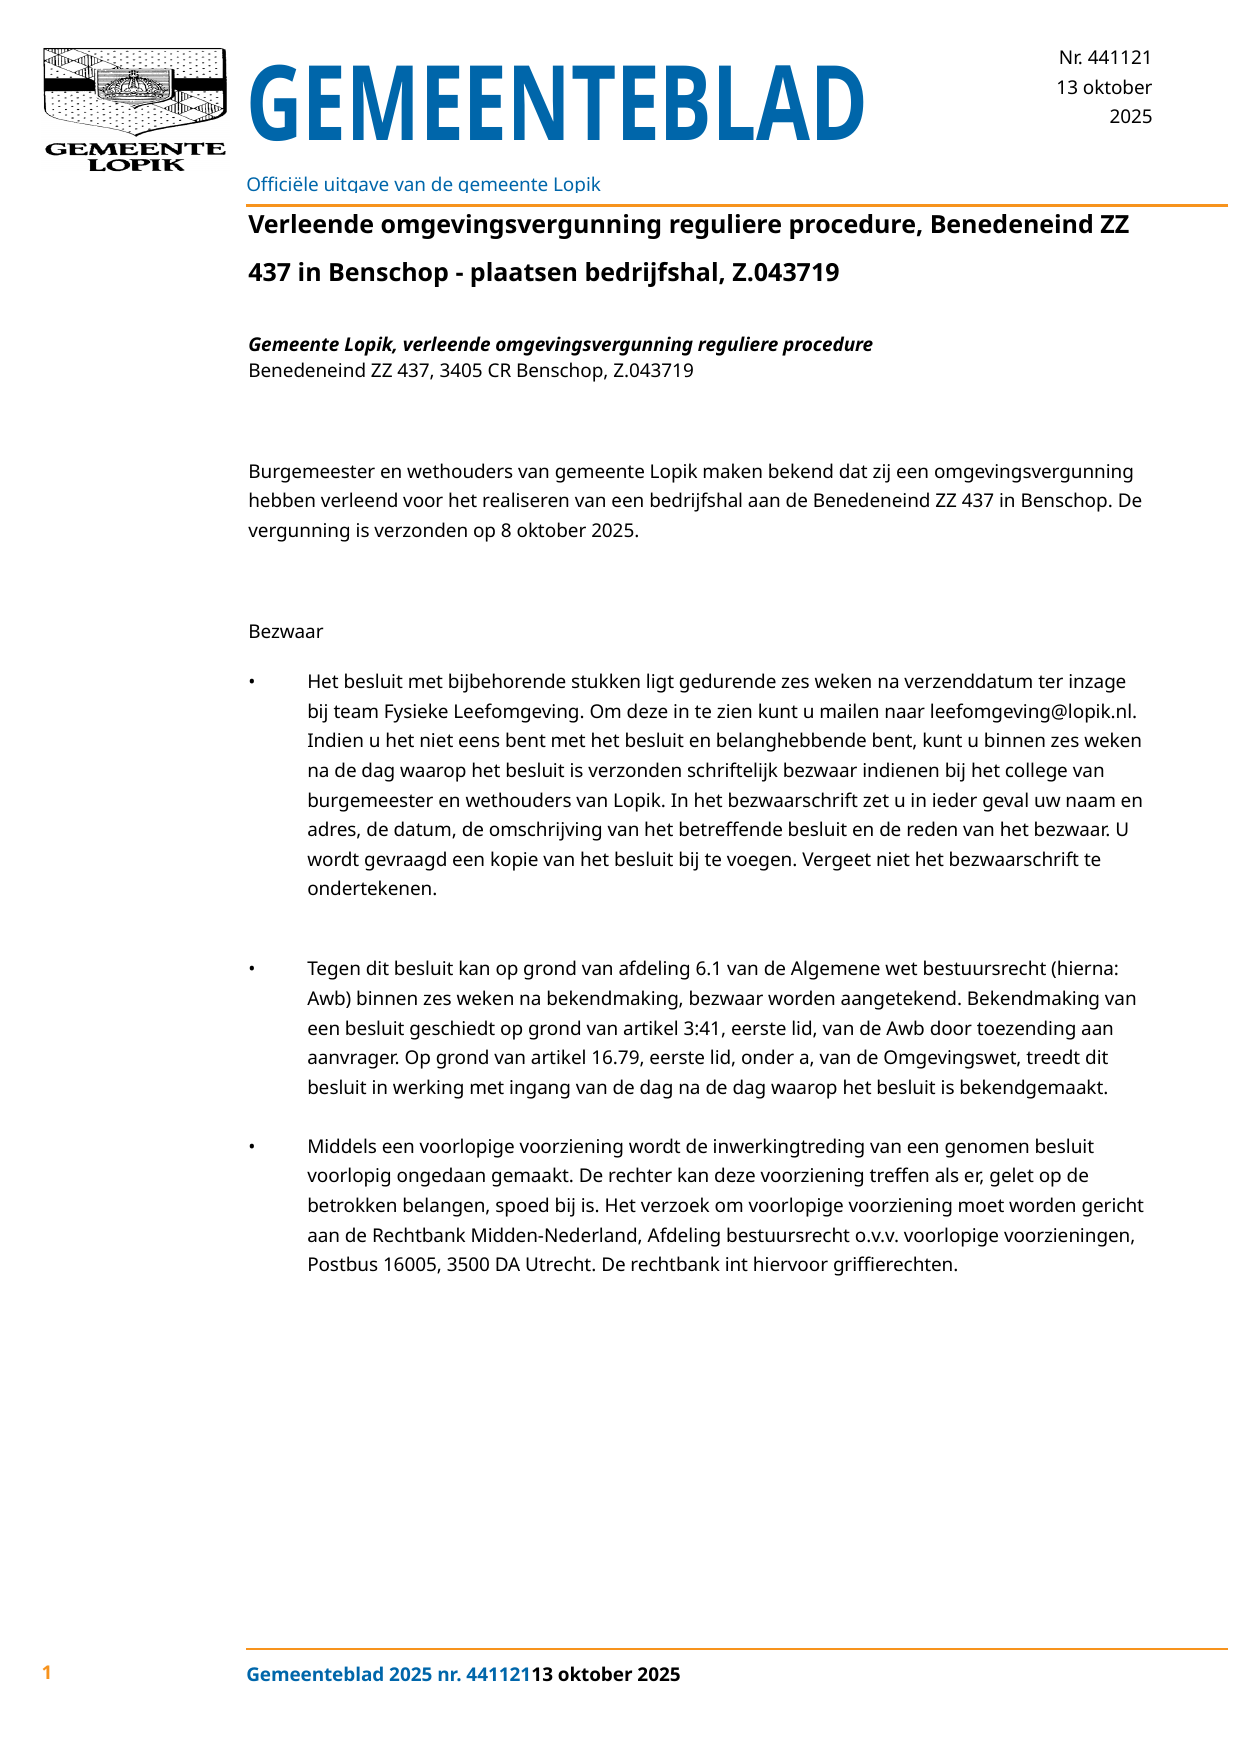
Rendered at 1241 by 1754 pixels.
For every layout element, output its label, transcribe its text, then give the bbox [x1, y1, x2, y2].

list Middels een voorlopige voorziening wordt de inwerkingtreding van een genomen besluit voorlopig ongedaan gemaakt. De rechter kan deze voorziening treffen als er, gelet op de betrokken belangen, spoed bij is. Het verzoek om voorlopige voorziening moet worden gericht aan de Rechtbank Midden-Nederland, Afdeling bestuursrecht o.v.v. voorlopige voorzieningen, Postbus 16005, 3500 DA Utrecht. De rechtbank int hiervoor griffierechten. [248, 1133, 1152, 1277]
list Tegen dit besluit kan op grond van afdeling 6.1 van de Algemene wet bestuursrecht (hierna: Awb) binnen zes weken na bekendmaking, bezwaar worden aangetekend. Bekendmaking van een besluit geschiedt op grond van artikel 3:41, eerste lid, van de Awb door toezending aan aanvrager. Op grond van artikel 16.79, eerste lid, onder a, van de Omgevingswet, treedt dit besluit in werking met ingang van de dag na de dag waarop het besluit is bekendgemaakt. [248, 956, 1152, 1099]
picture [41, 47, 231, 172]
text Benedeneind ZZ 437, 3405 CR Benschop, Z.043719 [248, 357, 1152, 383]
text Burgemeester en wethouders van gemeente Lopik maken bekend dat zij een omgevingsvergunning hebben verleend voor het realiseren van een bedrijfshal aan de Benedeneind ZZ 437 in Benschop. De vergunning is verzonden op 8 oktober 2025. [248, 458, 1152, 543]
text Gemeente Lopik, verleende omgevingsvergunning reguliere procedure [248, 331, 1152, 357]
list Het besluit met bijbehorende stukken ligt gedurende zes weken na verzenddatum ter inzage bij team Fysieke Leefomgeving. Om deze in te zien kunt u mailen naar leefomgeving@lopik.nl. Indien u het niet eens bent met het besluit en belanghebbende bent, kunt u binnen zes weken na de dag waarop het besluit is verzonden schriftelijk bezwaar indienen bij het college van burgemeester en wethouders van Lopik. In het bezwaarschrift zet u in ieder geval uw naam en adres, de datum, de omschrijving van het betreffende besluit en de reden van het bezwaar. U wordt gevraagd een kopie van het besluit bij te voegen. Vergeet niet het bezwaarschrift te ondertekenen. [248, 668, 1152, 901]
text Bezwaar [248, 618, 1152, 644]
text Verleende omgevingsvergunning reguliere procedure, Benedeneind ZZ 437 in Benschop - plaatsen bedrijfshal, Z.043719 [248, 207, 1152, 288]
